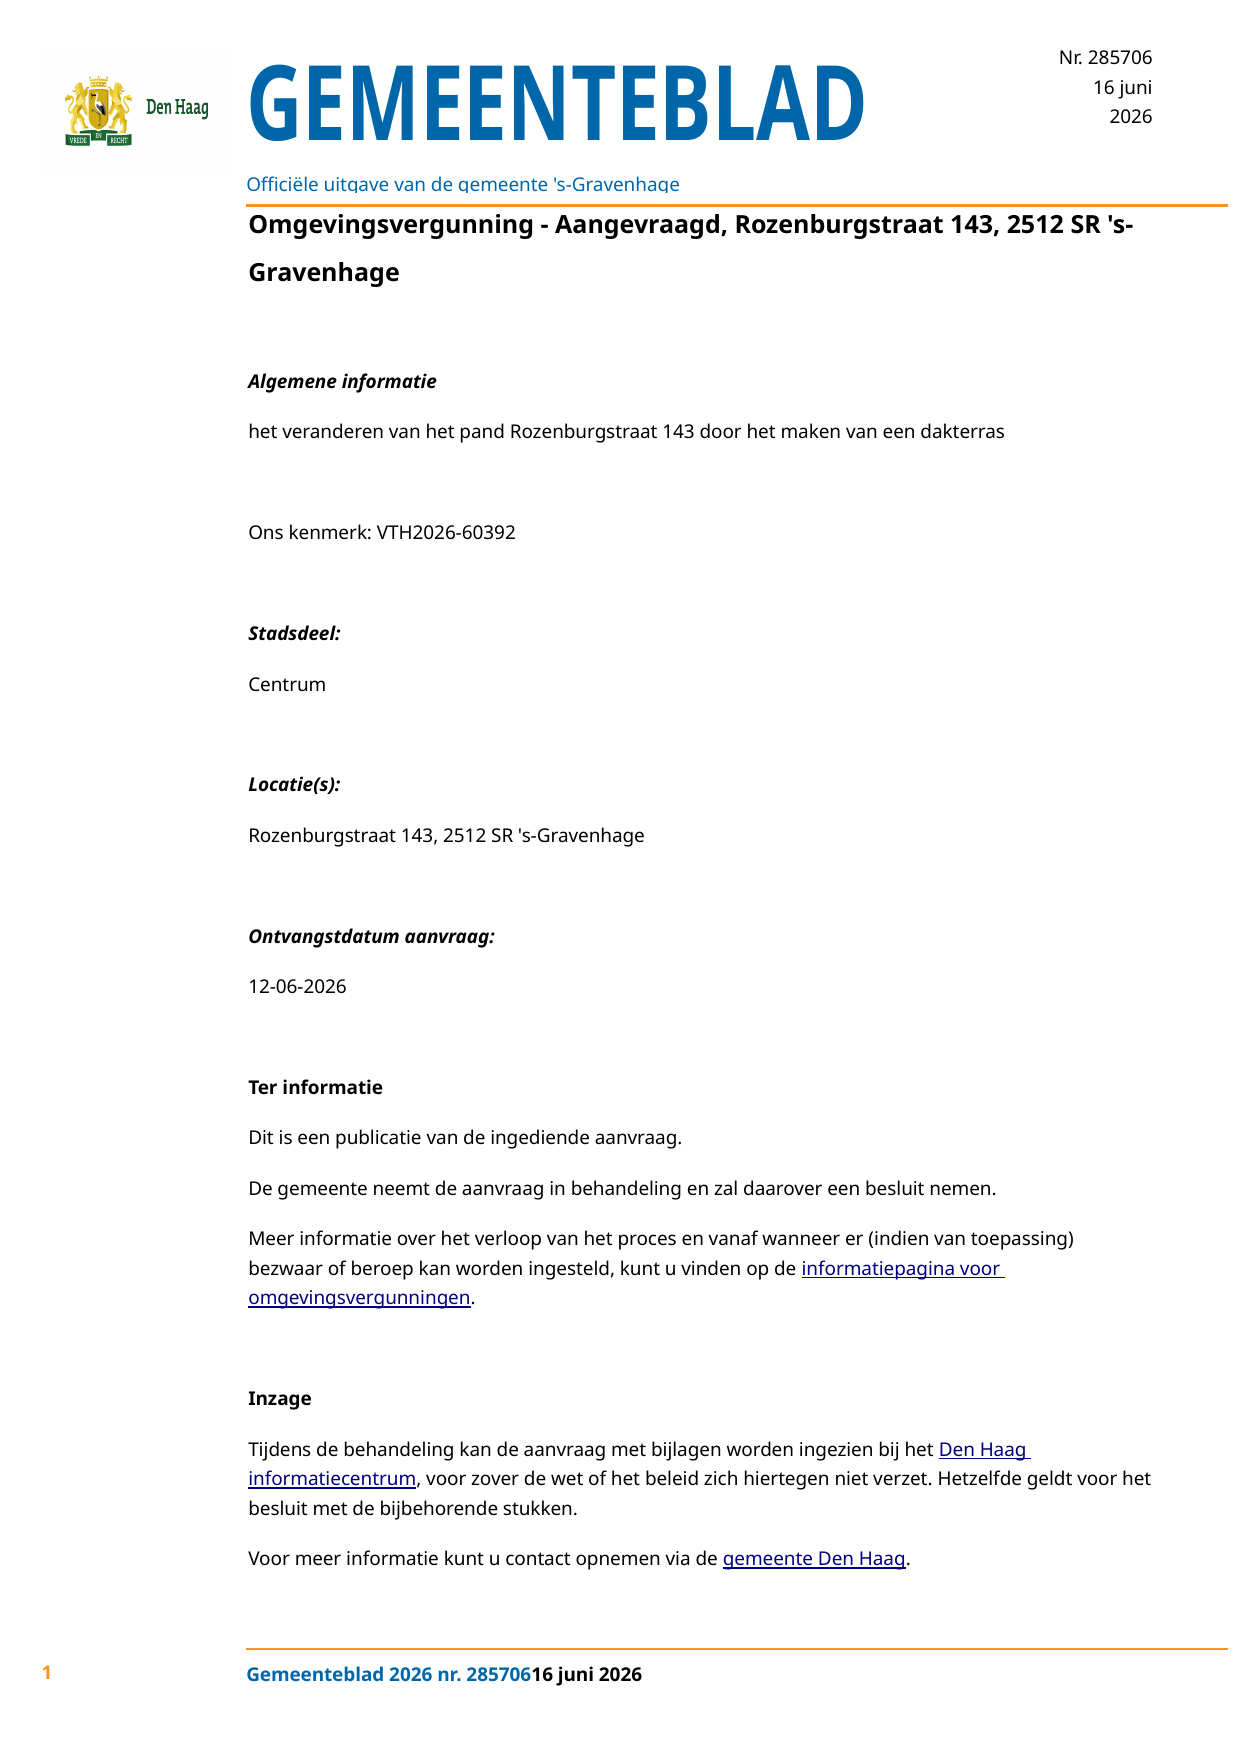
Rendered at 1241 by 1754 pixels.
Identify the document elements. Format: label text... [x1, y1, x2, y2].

text Inzage [248, 1385, 1152, 1411]
text Tijdens de behandeling kan de aanvraag met bijlagen worden ingezien bij het Den Haag informatiecentrum, voor zover de wet of het beleid zich hiertegen niet verzet. Hetzelfde geldt voor het besluit met de bijbehorende stukken. [248, 1436, 1152, 1521]
text Meer informatie over het verloop van het proces en vanaf wanneer er (indien van toepassing) bezwaar of beroep kan worden ingesteld, kunt u vinden op de informatiepagina voor omgevingsvergunningen. [248, 1225, 1152, 1310]
text Ons kenmerk: VTH2026-60392 [248, 519, 1152, 545]
text Voor meer informatie kunt u contact opnemen via de gemeente Den Haag. [248, 1545, 1152, 1571]
text Omgevingsvergunning - Aangevraagd, Rozenburgstraat 143, 2512 SR 's-Gravenhage [248, 207, 1152, 288]
text Ter informatie [248, 1074, 1152, 1100]
text Locatie(s): [248, 772, 1152, 797]
text Stadsdeel: [248, 620, 1152, 646]
text Algemene informatie [248, 368, 1152, 394]
text De gemeente neemt de aanvraag in behandeling en zal daarover een besluit nemen. [248, 1175, 1152, 1201]
text Centrum [248, 671, 1152, 697]
text Dit is een publicatie van de ingediende aanvraag. [248, 1124, 1152, 1150]
text Rozenburgstraat 143, 2512 SR 's-Gravenhage [248, 822, 1152, 848]
text Ontvangstdatum aanvraag: [248, 923, 1152, 949]
text het veranderen van het pand Rozenburgstraat 143 door het maken van een dakterras [248, 419, 1152, 444]
picture [41, 47, 231, 172]
text 12-06-2026 [248, 973, 1152, 999]
